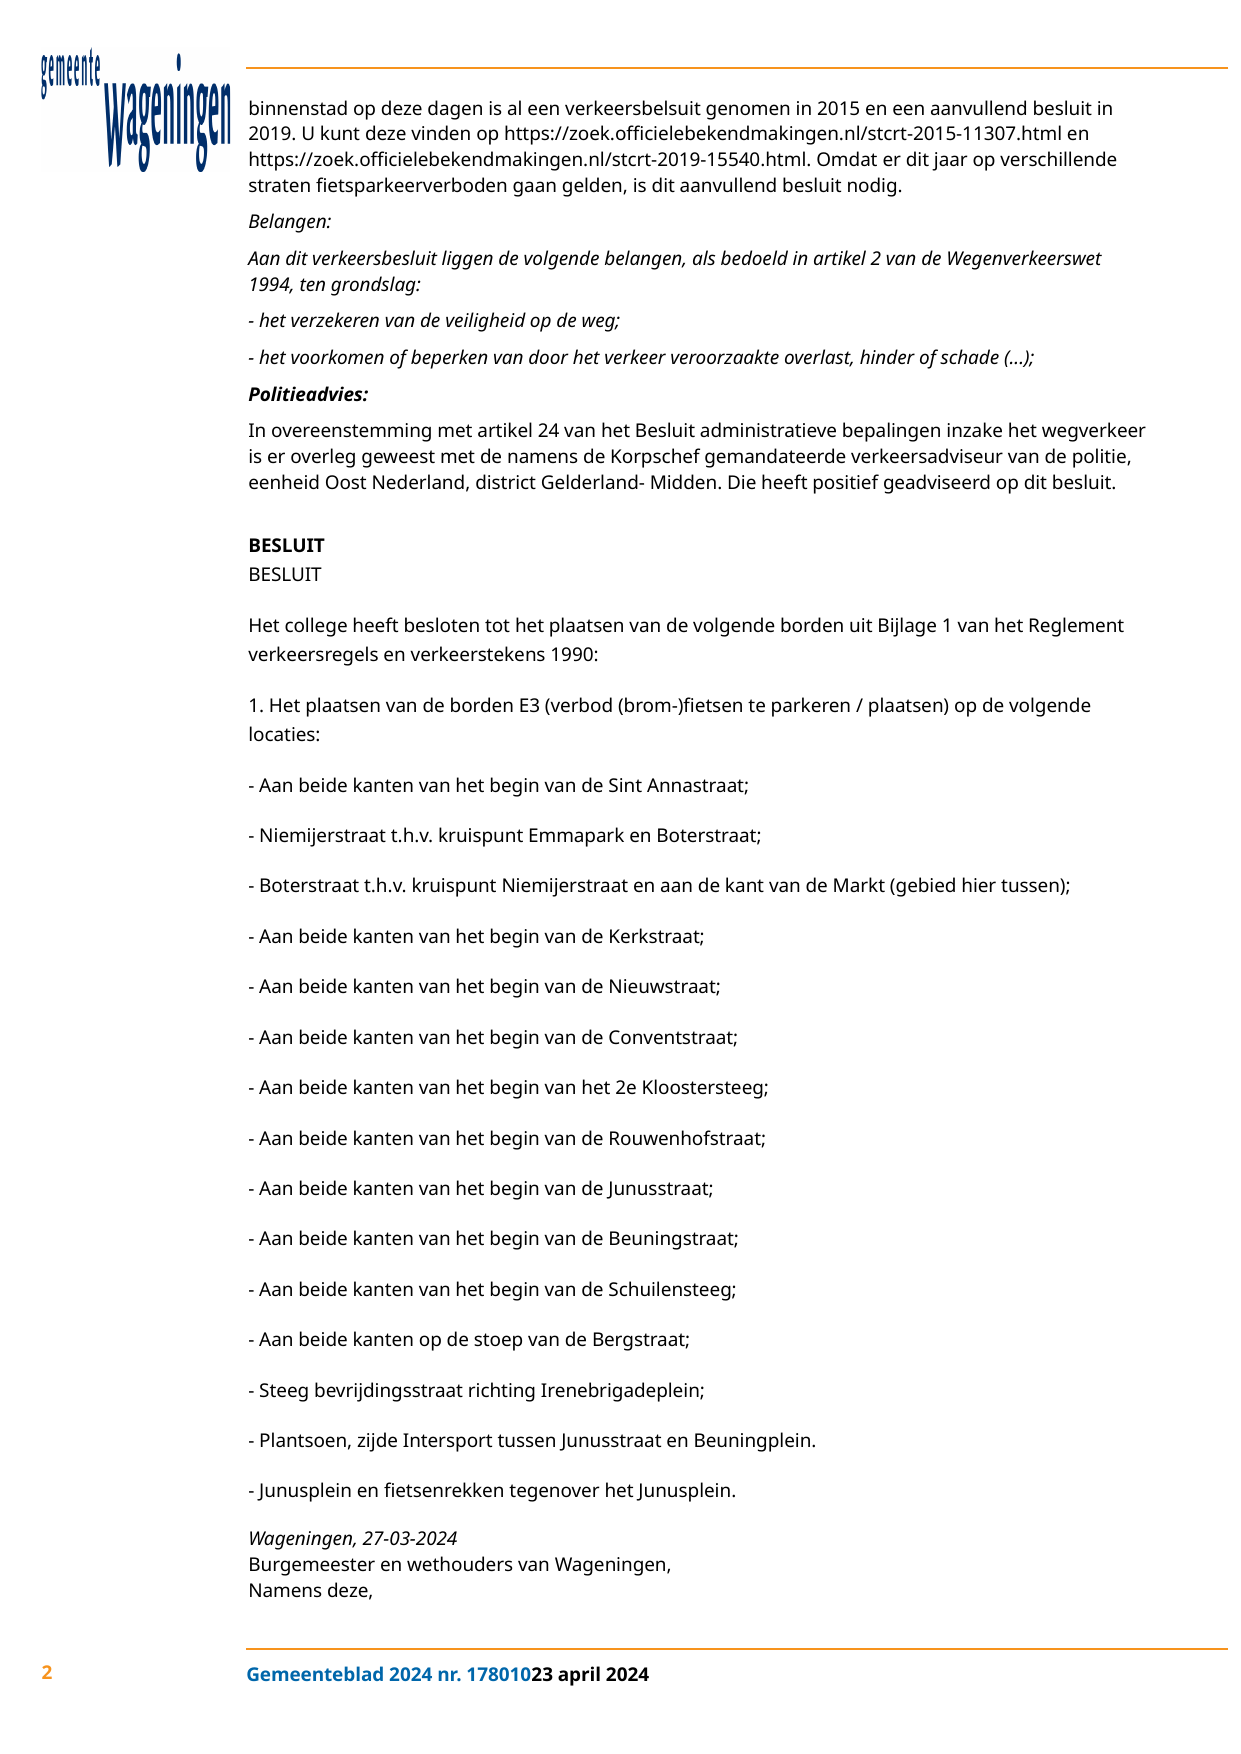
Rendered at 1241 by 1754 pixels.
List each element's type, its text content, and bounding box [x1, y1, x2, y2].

text - Aan beide kanten van het begin van de Conventstraat; [248, 1024, 1152, 1050]
text Belangen: [248, 209, 1152, 234]
text - Aan beide kanten op de stoep van de Bergstraat; [248, 1326, 1152, 1352]
text Wageningen, 27-03-2024 [248, 1526, 1152, 1551]
text - Aan beide kanten van het begin van de Junusstraat; [248, 1175, 1152, 1201]
text In overeenstemming met artikel 24 van het Besluit administratieve bepalingen inzake het wegverkeer is er overleg geweest met de namens de Korpschef gemandateerde verkeersadviseur van de politie, eenheid Oost Nederland, district Gelderland- Midden. Die heeft positief geadviseerd op dit besluit. [248, 418, 1152, 495]
text Burgemeester en wethouders van Wageningen, [248, 1551, 1152, 1577]
text BESLUIT [248, 532, 1152, 558]
text Politieadvies: [248, 381, 1152, 407]
text BESLUIT [248, 561, 1152, 587]
text - Aan beide kanten van het begin van de Schuilensteeg; [248, 1276, 1152, 1302]
text - Aan beide kanten van het begin van het 2e Kloostersteeg; [248, 1074, 1152, 1100]
text - Aan beide kanten van het begin van de Beuningstraat; [248, 1226, 1152, 1251]
text 1. Het plaatsen van de borden E3 (verbod (brom-)fietsen te parkeren / plaatsen) op de volgende locaties: [248, 692, 1152, 747]
text - Aan beide kanten van het begin van de Kerkstraat; [248, 923, 1152, 949]
text - Boterstraat t.h.v. kruispunt Niemijerstraat en aan de kant van de Markt (gebied hier tussen); [248, 873, 1152, 898]
text Aan dit verkeersbesluit liggen de volgende belangen, als bedoeld in artikel 2 van de Wegenverkeerswet 1994, ten grondslag: [248, 245, 1152, 297]
text - Aan beide kanten van het begin van de Nieuwstraat; [248, 973, 1152, 999]
picture [41, 47, 231, 172]
text Namens deze, [248, 1577, 1152, 1603]
text - Steeg bevrijdingsstraat richting Irenebrigadeplein; [248, 1377, 1152, 1403]
text - het verzekeren van de veiligheid op de weg; [248, 308, 1152, 333]
text - Junusplein en fietsenrekken tegenover het Junusplein. [248, 1478, 1152, 1503]
text - Niemijerstraat t.h.v. kruispunt Emmapark en Boterstraat; [248, 822, 1152, 848]
text binnenstad op deze dagen is al een verkeersbelsuit genomen in 2015 en een aanvullend besluit in 2019. U kunt deze vinden op https://zoek.officielebekendmakingen.nl/stcrt-2015-11307.html en https://zoek.officielebekendmakingen.nl/stcrt-2019-15540.html. Omdat er dit jaar op verschillende straten fietsparkeerverboden gaan gelden, is dit aanvullend besluit nodig. [248, 95, 1152, 198]
text - het voorkomen of beperken van door het verkeer veroorzaakte overlast, hinder of schade (...); [248, 344, 1152, 370]
text - Plantsoen, zijde Intersport tussen Junusstraat en Beuningplein. [248, 1427, 1152, 1453]
text - Aan beide kanten van het begin van de Rouwenhofstraat; [248, 1125, 1152, 1151]
text Het college heeft besloten tot het plaatsen van de volgende borden uit Bijlage 1 van het Reglement verkeersregels en verkeerstekens 1990: [248, 612, 1152, 667]
text - Aan beide kanten van het begin van de Sint Annastraat; [248, 772, 1152, 798]
